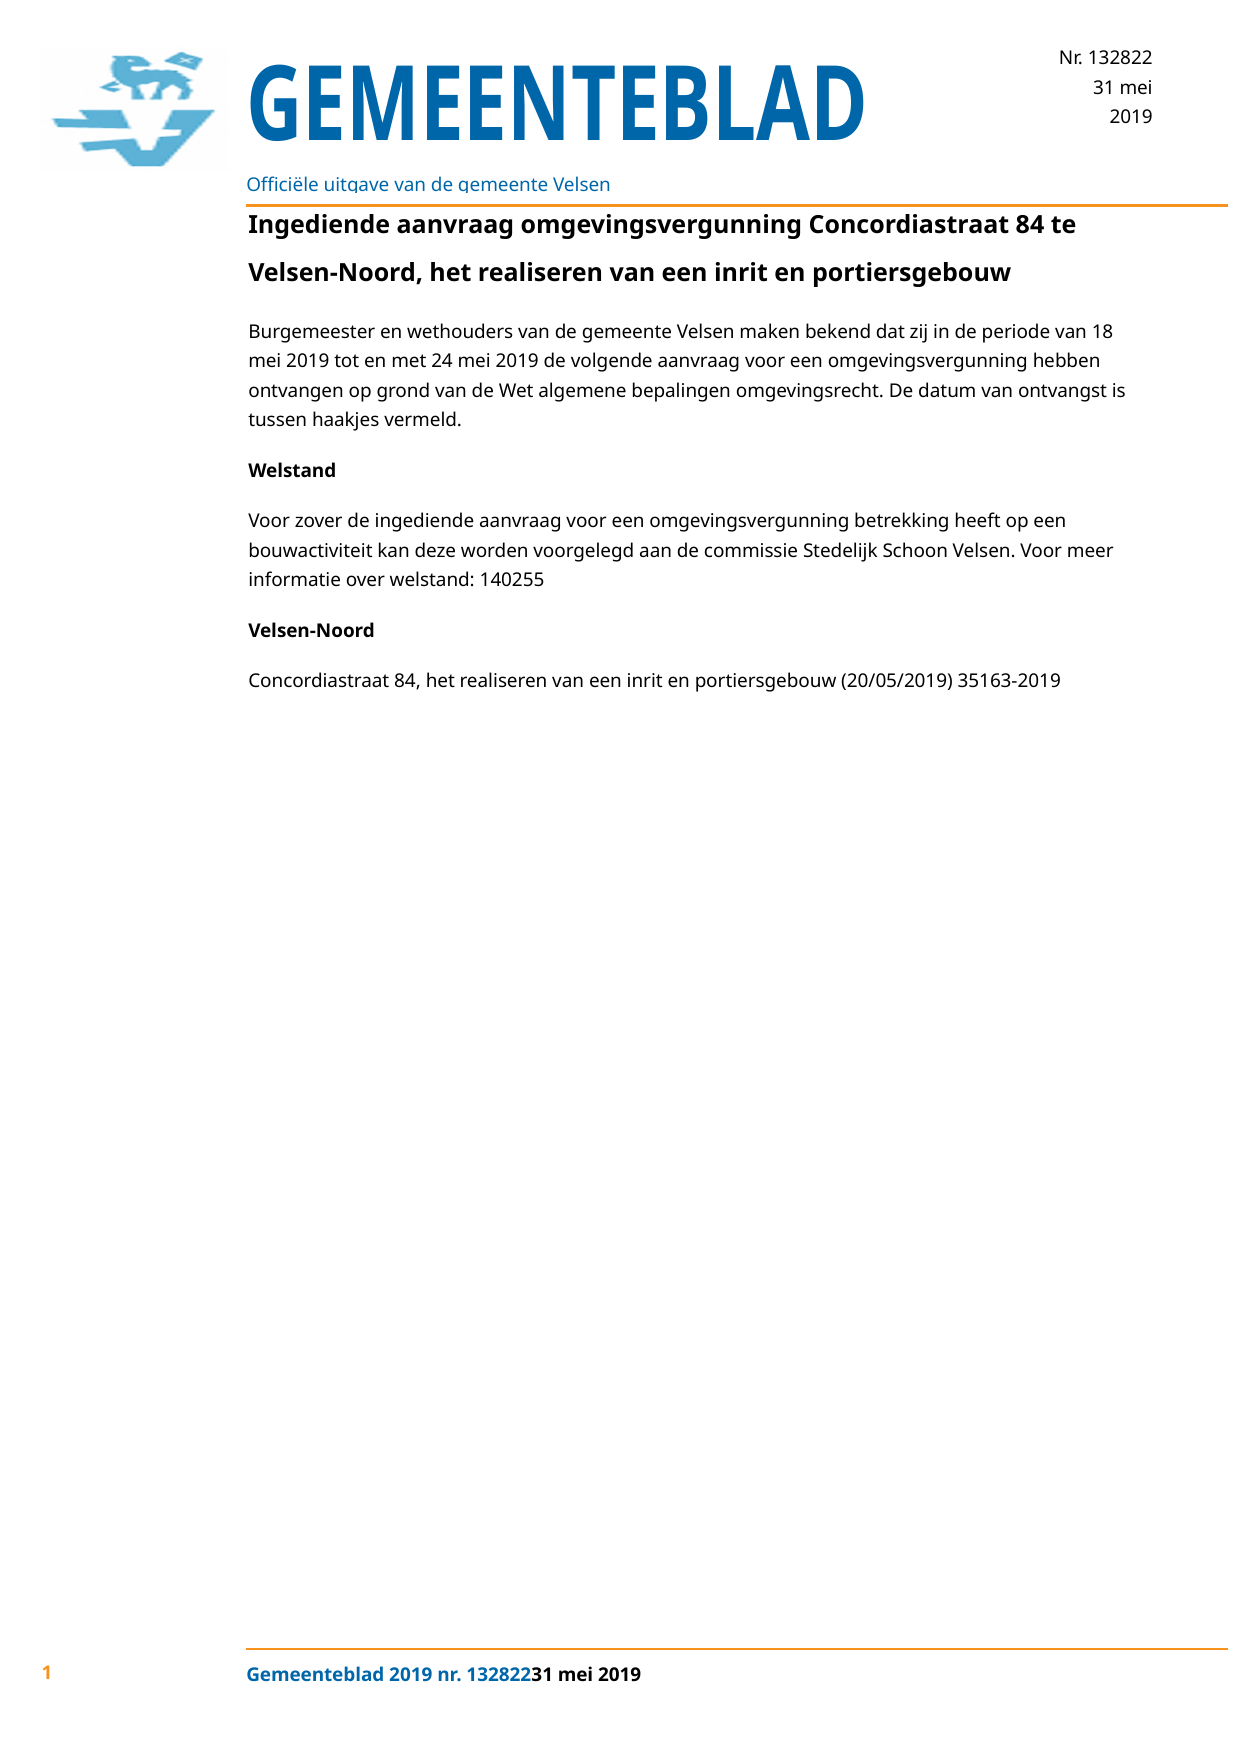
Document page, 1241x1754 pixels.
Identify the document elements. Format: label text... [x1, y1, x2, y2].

text Velsen-Noord [248, 617, 1152, 643]
text Voor zover de ingediende aanvraag voor een omgevingsvergunning betrekking heeft op een bouwactiviteit kan deze worden voorgelegd aan de commissie Stedelijk Schoon Velsen. Voor meer informatie over welstand: 140255 [248, 507, 1152, 592]
text Ingediende aanvraag omgevingsvergunning Concordiastraat 84 te Velsen-Noord, het realiseren van een inrit en portiersgebouw [248, 207, 1152, 288]
picture [41, 47, 231, 172]
text Welstand [248, 457, 1152, 483]
text Burgemeester en wethouders van de gemeente Velsen maken bekend dat zij in de periode van 18 mei 2019 tot en met 24 mei 2019 de volgende aanvraag voor een omgevingsvergunning hebben ontvangen op grond van de Wet algemene bepalingen omgevingsrecht. De datum van ontvangst is tussen haakjes vermeld. [248, 318, 1152, 432]
text Concordiastraat 84, het realiseren van een inrit en portiersgebouw (20/05/2019) 35163-2019 [248, 667, 1152, 693]
